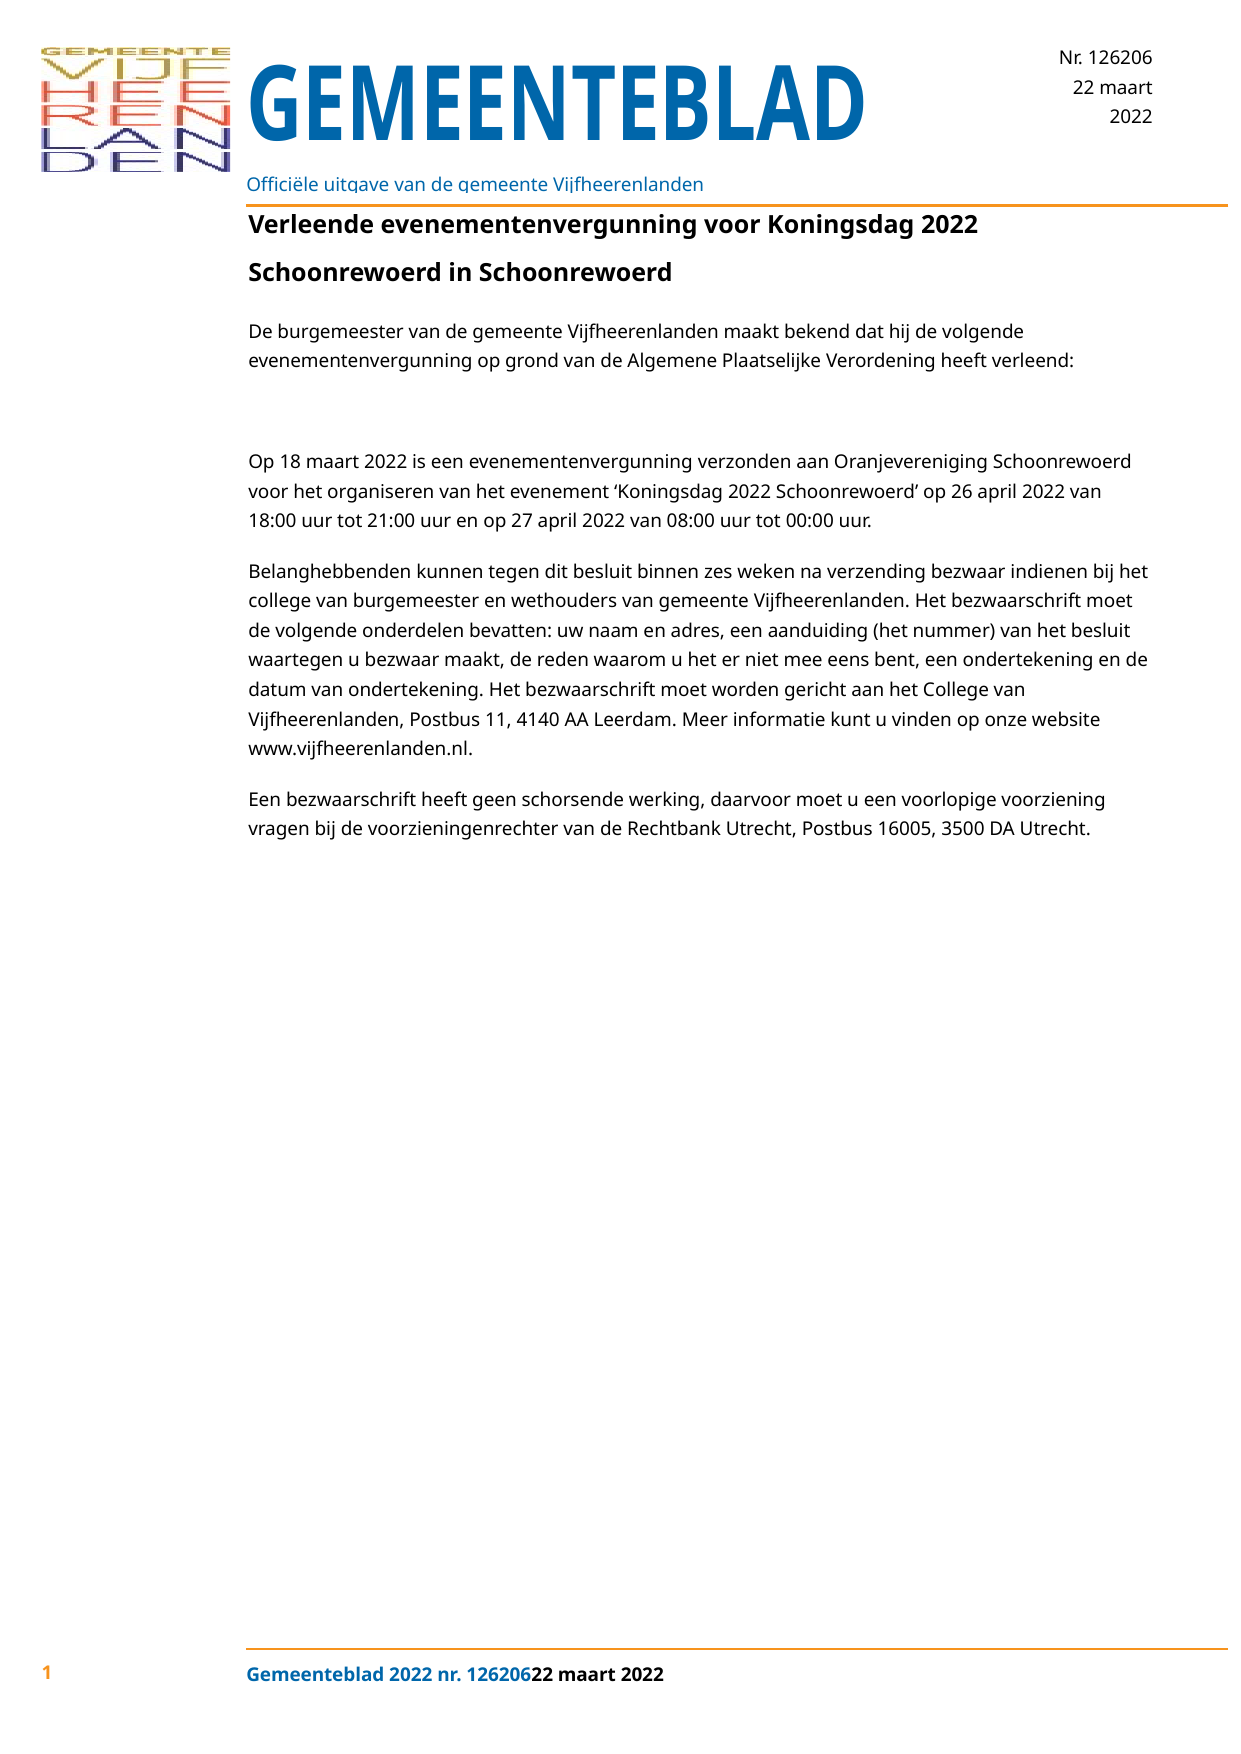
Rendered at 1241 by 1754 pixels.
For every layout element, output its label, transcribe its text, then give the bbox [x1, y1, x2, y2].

picture [41, 47, 231, 172]
text Een bezwaarschrift heeft geen schorsende werking, daarvoor moet u een voorlopige voorziening vragen bij de voorzieningenrechter van de Rechtbank Utrecht, Postbus 16005, 3500 DA Utrecht. [248, 786, 1152, 841]
text Op 18 maart 2022 is een evenementenvergunning verzonden aan Oranjevereniging Schoonrewoerd voor het organiseren van het evenement ‘Koningsdag 2022 Schoonrewoerd’ op 26 april 2022 van 18:00 uur tot 21:00 uur en op 27 april 2022 van 08:00 uur tot 00:00 uur. [248, 448, 1152, 533]
text Verleende evenementenvergunning voor Koningsdag 2022 Schoonrewoerd in Schoonrewoerd [248, 207, 1152, 288]
text Belanghebbenden kunnen tegen dit besluit binnen zes weken na verzending bezwaar indienen bij het college van burgemeester en wethouders van gemeente Vijfheerenlanden. Het bezwaarschrift moet de volgende onderdelen bevatten: uw naam en adres, een aanduiding (het nummer) van het besluit waartegen u bezwaar maakt, de reden waarom u het er niet mee eens bent, een ondertekening en de datum van ondertekening. Het bezwaarschrift moet worden gericht aan het College van Vijfheerenlanden, Postbus 11, 4140 AA Leerdam. Meer informatie kunt u vinden op onze website www.vijfheerenlanden.nl. [248, 558, 1152, 761]
text De burgemeester van de gemeente Vijfheerenlanden maakt bekend dat hij de volgende evenementenvergunning op grond van de Algemene Plaatselijke Verordening heeft verleend: [248, 318, 1152, 373]
